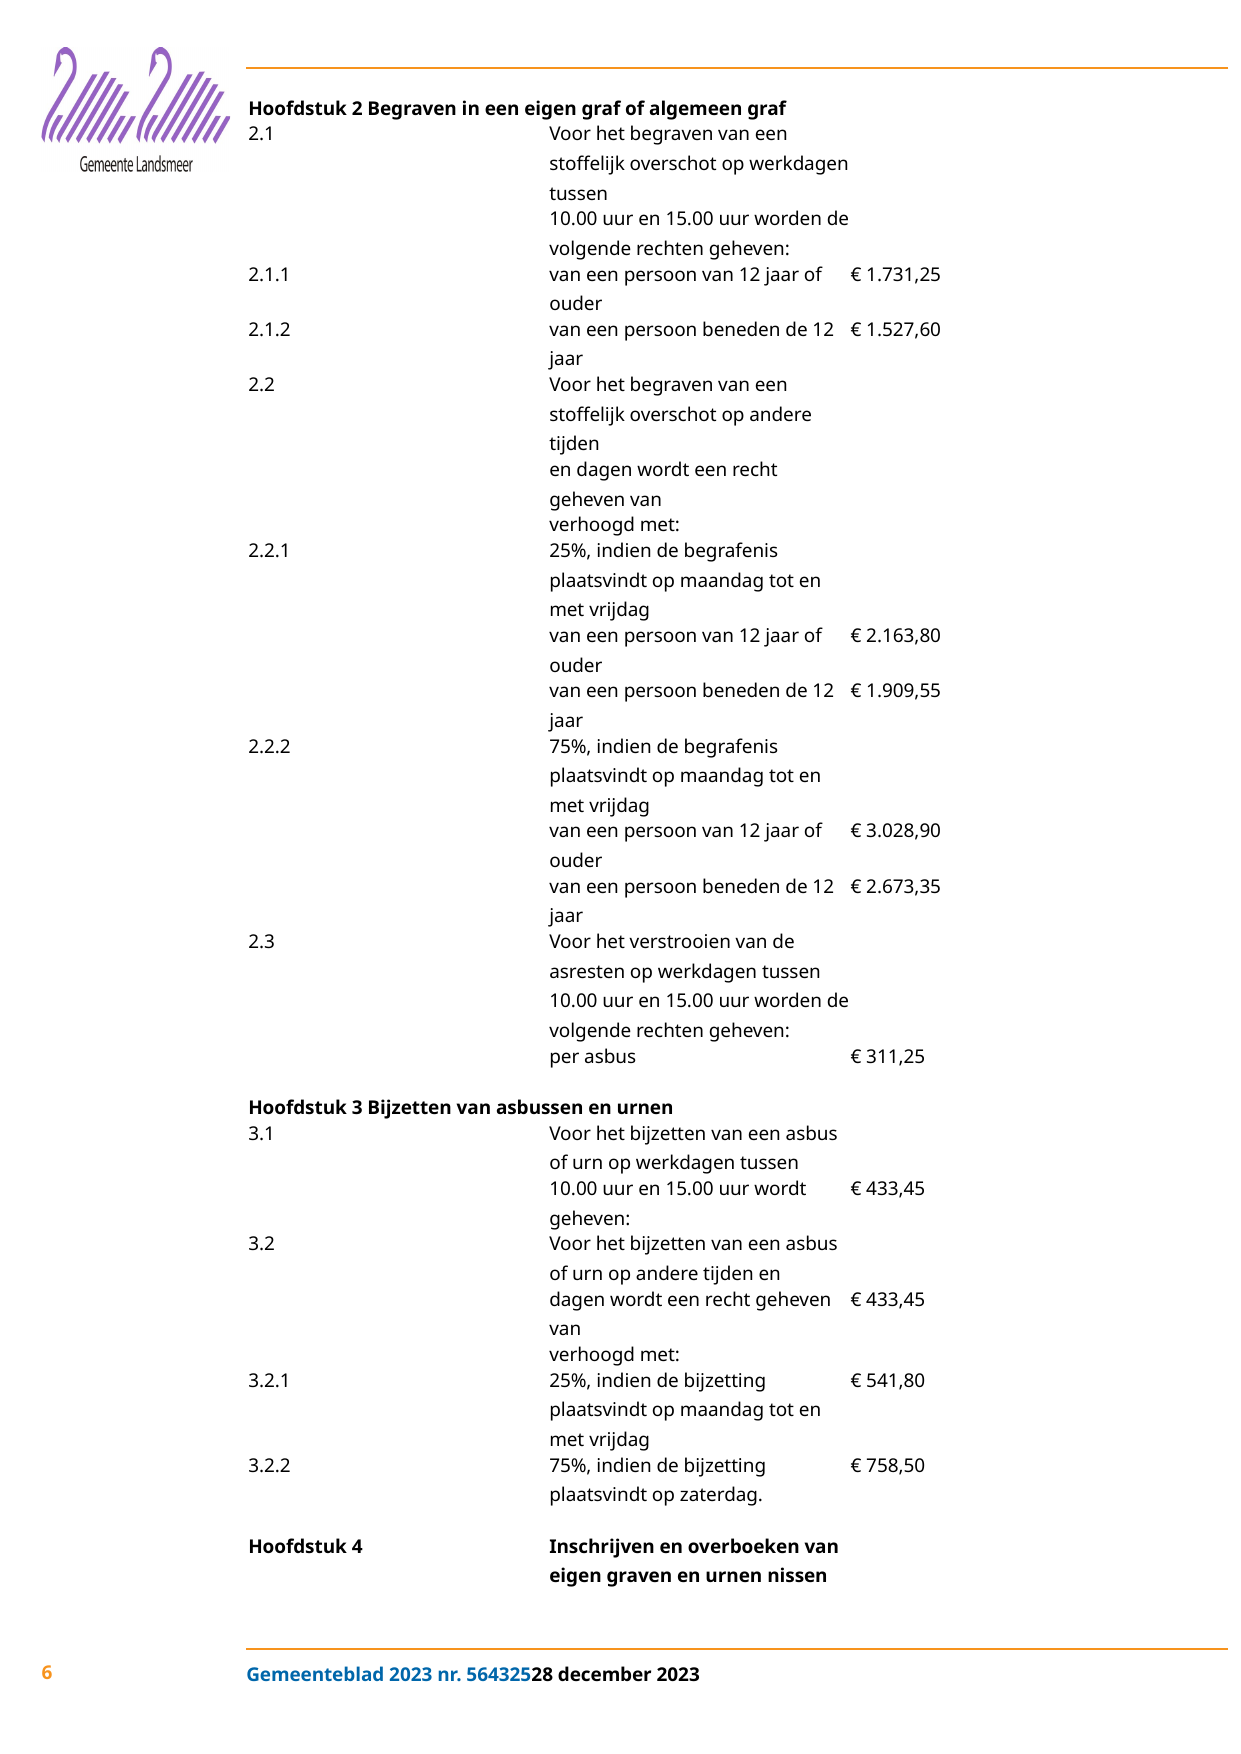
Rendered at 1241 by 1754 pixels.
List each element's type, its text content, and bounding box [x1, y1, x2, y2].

table_cell € 433,45 [850, 1175, 1152, 1231]
table_cell € 1.731,25 [850, 261, 1152, 316]
table_cell [248, 205, 549, 261]
table_cell [850, 456, 1152, 512]
table_cell van een persoon beneden de 12 jaar [549, 873, 850, 928]
table_cell van een persoon van 12 jaar of ouder [549, 818, 850, 873]
table_cell 2.2.1 [248, 537, 549, 622]
table_cell [850, 1120, 1152, 1175]
table_cell [549, 1507, 850, 1533]
table_cell 25%, indien de bijzetting plaatsvindt op maandag tot en met vrijdag [549, 1367, 850, 1452]
table_cell 2.2.2 [248, 733, 549, 818]
table_cell van een persoon van 12 jaar of ouder [549, 622, 850, 677]
table_cell 2.1 [248, 121, 549, 205]
table_cell Inschrijven en overboeken van eigen graven en urnen nissen [549, 1533, 850, 1588]
table_cell [850, 1231, 1152, 1286]
table_cell 10.00 uur en 15.00 uur worden de volgende rechten geheven: [549, 205, 850, 261]
table_cell [248, 1286, 549, 1341]
table_cell [248, 512, 549, 537]
table_cell Voor het begraven van een stoffelijk overschot op werkdagen tussen [549, 121, 850, 205]
table_cell [248, 1341, 549, 1367]
table_cell [248, 818, 549, 873]
table_cell 10.00 uur en 15.00 uur wordt geheven: [549, 1175, 850, 1231]
table_cell € 541,80 [850, 1367, 1152, 1452]
table_cell € 2.163,80 [850, 622, 1152, 677]
table_cell en dagen wordt een recht geheven van [549, 456, 850, 512]
table_cell Hoofdstuk 2 Begraven in een eigen graf of algemeen graf [248, 95, 850, 121]
table_cell Voor het bijzetten van een asbus of urn op werkdagen tussen [549, 1120, 850, 1175]
table_cell [850, 1533, 1152, 1588]
table_cell € 2.673,35 [850, 873, 1152, 928]
table_cell 75%, indien de begrafenis plaatsvindt op maandag tot en met vrijdag [549, 733, 850, 818]
table_cell van een persoon van 12 jaar of ouder [549, 261, 850, 316]
table_cell 2.1.2 [248, 316, 549, 371]
table_cell € 758,50 [850, 1452, 1152, 1507]
table_cell [248, 622, 549, 677]
table_cell 3.2.1 [248, 1367, 549, 1452]
table_cell [248, 1069, 549, 1094]
table_cell € 1.527,60 [850, 316, 1152, 371]
table_cell 25%, indien de begrafenis plaatsvindt op maandag tot en met vrijdag [549, 537, 850, 622]
table_cell [850, 1507, 1152, 1533]
table_cell [850, 1094, 1152, 1120]
table_cell 2.1.1 [248, 261, 549, 316]
table_cell dagen wordt een recht geheven van [549, 1286, 850, 1341]
table_cell € 1.909,55 [850, 678, 1152, 733]
table_cell [850, 95, 1152, 121]
table_cell van een persoon beneden de 12 jaar [549, 316, 850, 371]
table_cell 3.1 [248, 1120, 549, 1175]
table_cell [850, 121, 1152, 205]
table_cell [850, 1069, 1152, 1094]
table_cell Hoofdstuk 4 [248, 1533, 549, 1588]
table_cell Voor het begraven van een stoffelijk overschot op andere tijden [549, 371, 850, 456]
table_cell Voor het bijzetten van een asbus of urn op andere tijden en [549, 1231, 850, 1286]
table_cell [248, 456, 549, 512]
table_cell [850, 1341, 1152, 1367]
table_cell verhoogd met: [549, 1341, 850, 1367]
table_cell verhoogd met: [549, 512, 850, 537]
picture [41, 47, 231, 172]
table_cell Voor het verstrooien van de asresten op werkdagen tussen 10.00 uur en 15.00 uur worden de volgende rechten geheven: [549, 928, 850, 1043]
table_cell 2.2 [248, 371, 549, 456]
table_cell [850, 733, 1152, 818]
table_cell 3.2.2 [248, 1452, 549, 1507]
table_cell [850, 371, 1152, 456]
table_cell 3.2 [248, 1231, 549, 1286]
table_cell [850, 928, 1152, 1043]
table_cell per asbus [549, 1043, 850, 1068]
table_cell van een persoon beneden de 12 jaar [549, 678, 850, 733]
table_cell [248, 678, 549, 733]
table_cell [248, 1043, 549, 1068]
table_cell [248, 1507, 549, 1533]
table_cell Hoofdstuk 3 Bijzetten van asbussen en urnen [248, 1094, 850, 1120]
table_cell [248, 1175, 549, 1231]
table_cell [850, 512, 1152, 537]
table_cell 2.3 [248, 928, 549, 1043]
table_cell [549, 1069, 850, 1094]
table_cell [850, 537, 1152, 622]
table_cell [248, 873, 549, 928]
table_cell € 311,25 [850, 1043, 1152, 1068]
table_cell € 3.028,90 [850, 818, 1152, 873]
table_cell 75%, indien de bijzetting plaatsvindt op zaterdag. [549, 1452, 850, 1507]
table_cell € 433,45 [850, 1286, 1152, 1341]
table_cell [850, 205, 1152, 261]
